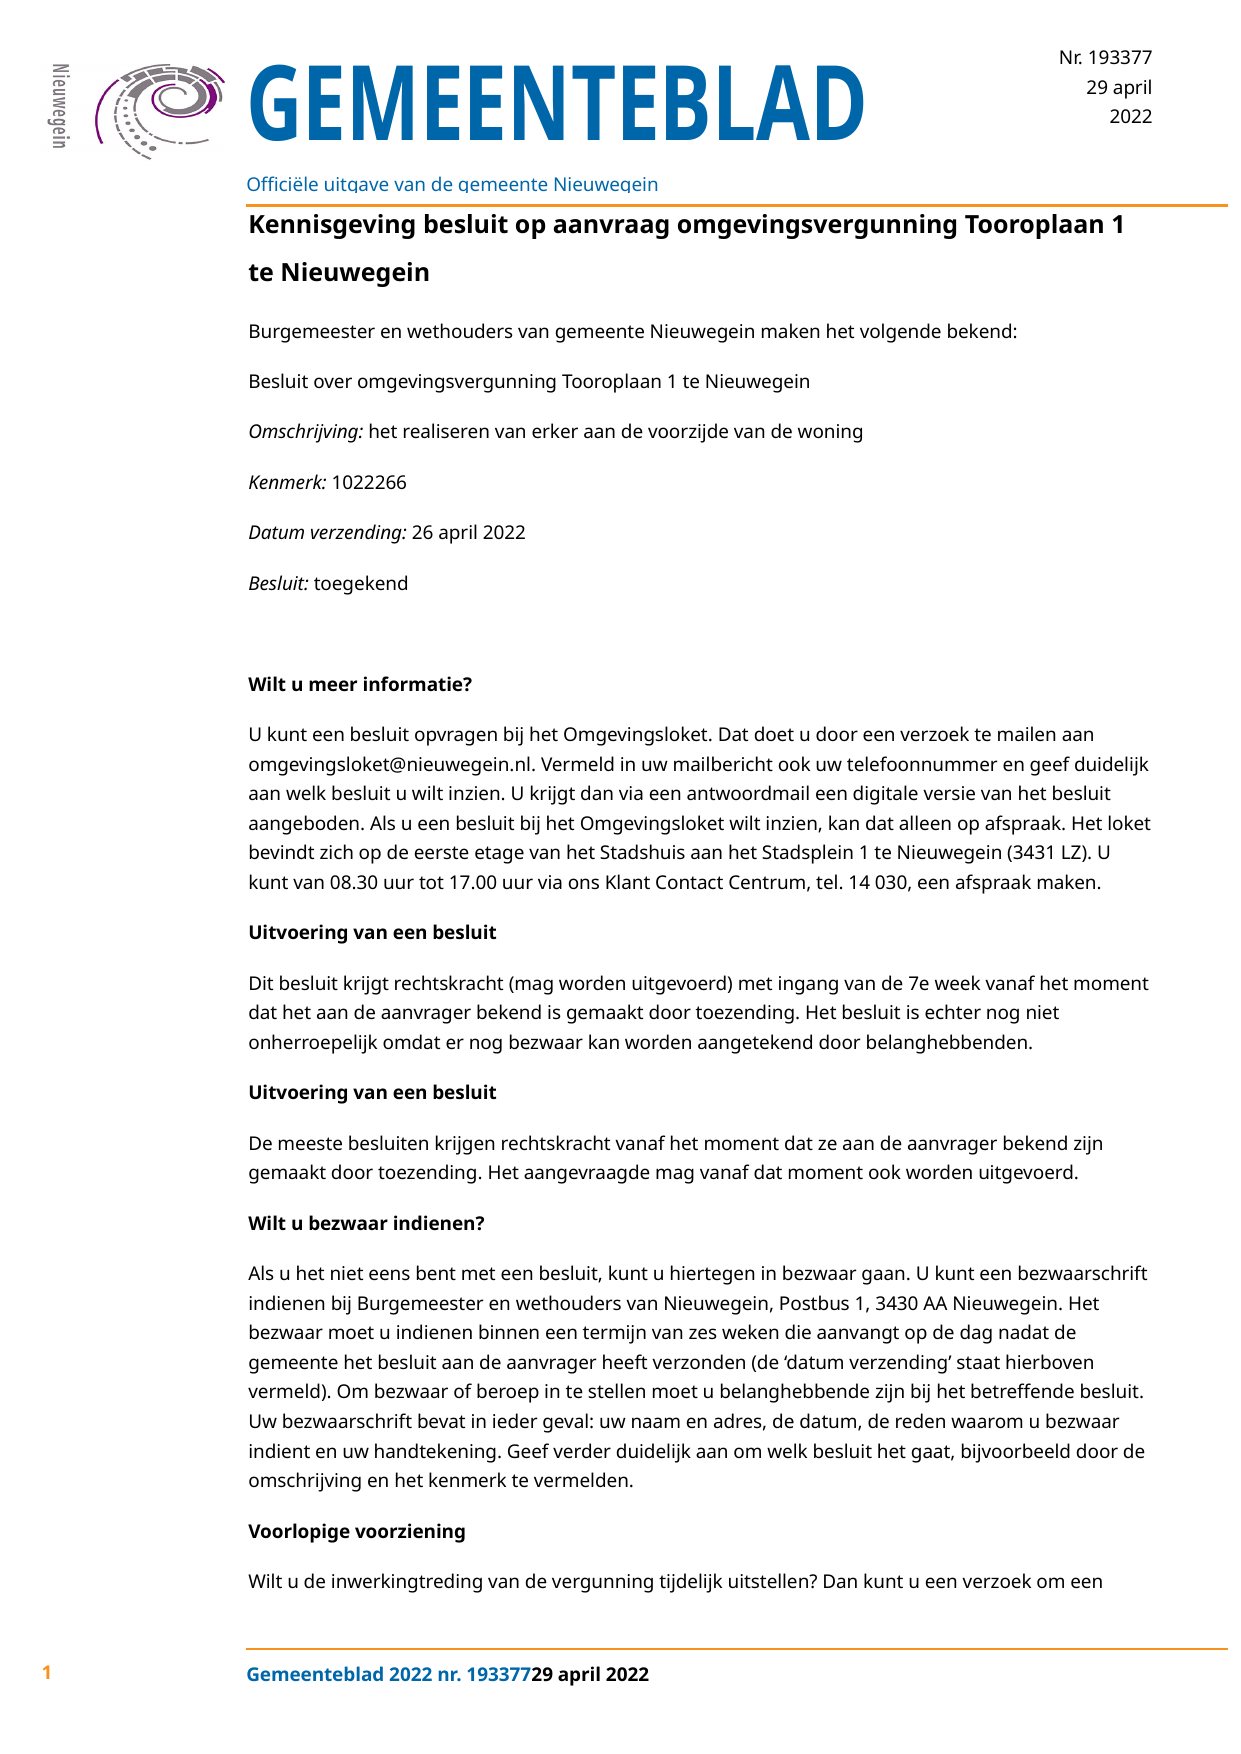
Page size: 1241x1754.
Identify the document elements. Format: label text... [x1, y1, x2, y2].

text Als u het niet eens bent met een besluit, kunt u hiertegen in bezwaar gaan. U kunt een bezwaarschrift indienen bij Burgemeester en wethouders van Nieuwegein, Postbus 1, 3430 AA Nieuwegein. Het bezwaar moet u indienen binnen een termijn van zes weken die aanvangt op de dag nadat de gemeente het besluit aan de aanvrager heeft verzonden (de ‘datum verzending’ staat hierboven vermeld). Om bezwaar of beroep in te stellen moet u belanghebbende zijn bij het betreffende besluit. Uw bezwaarschrift bevat in ieder geval: uw naam en adres, de datum, de reden waarom u bezwaar indient en uw handtekening. Geef verder duidelijk aan om welk besluit het gaat, bijvoorbeeld door de omschrijving en het kenmerk te vermelden. [248, 1260, 1152, 1493]
text Wilt u meer informatie? [248, 671, 1152, 697]
text U kunt een besluit opvragen bij het Omgevingsloket. Dat doet u door een verzoek te mailen aan omgevingsloket@nieuwegein.nl. Vermeld in uw mailbericht ook uw telefoonnummer en geef duidelijk aan welk besluit u wilt inzien. U krijgt dan via een antwoordmail een digitale versie van het besluit aangeboden. Als u een besluit bij het Omgevingsloket wilt inzien, kan dat alleen op afspraak. Het loket bevindt zich op de eerste etage van het Stadshuis aan het Stadsplein 1 te Nieuwegein (3431 LZ). U kunt van 08.30 uur tot 17.00 uur via ons Klant Contact Centrum, tel. 14 030, een afspraak maken. [248, 721, 1152, 895]
text Uitvoering van een besluit [248, 1079, 1152, 1105]
text Omschrijving: het realiseren van erker aan de voorzijde van de woning [248, 419, 1152, 444]
picture [41, 47, 231, 172]
text Wilt u bezwaar indienen? [248, 1210, 1152, 1236]
text Burgemeester en wethouders van gemeente Nieuwegein maken het volgende bekend: [248, 318, 1152, 344]
text Voorlopige voorziening [248, 1518, 1152, 1544]
text Besluit over omgevingsvergunning Tooroplaan 1 te Nieuwegein [248, 368, 1152, 394]
text Kenmerk: 1022266 [248, 469, 1152, 495]
text Datum verzending: 26 april 2022 [248, 519, 1152, 545]
text Dit besluit krijgt rechtskracht (mag worden uitgevoerd) met ingang van de 7e week vanaf het moment dat het aan de aanvrager bekend is gemaakt door toezending. Het besluit is echter nog niet onherroepelijk omdat er nog bezwaar kan worden aangetekend door belanghebbenden. [248, 970, 1152, 1055]
text Wilt u de inwerkingtreding van de vergunning tijdelijk uitstellen? Dan kunt u een verzoek om een [248, 1568, 1152, 1594]
text Uitvoering van een besluit [248, 919, 1152, 945]
text Besluit: toegekend [248, 570, 1152, 596]
text Kennisgeving besluit op aanvraag omgevingsvergunning Tooroplaan 1 te Nieuwegein [248, 207, 1152, 288]
text De meeste besluiten krijgen rechtskracht vanaf het moment dat ze aan de aanvrager bekend zijn gemaakt door toezending. Het aangevraagde mag vanaf dat moment ook worden uitgevoerd. [248, 1130, 1152, 1185]
